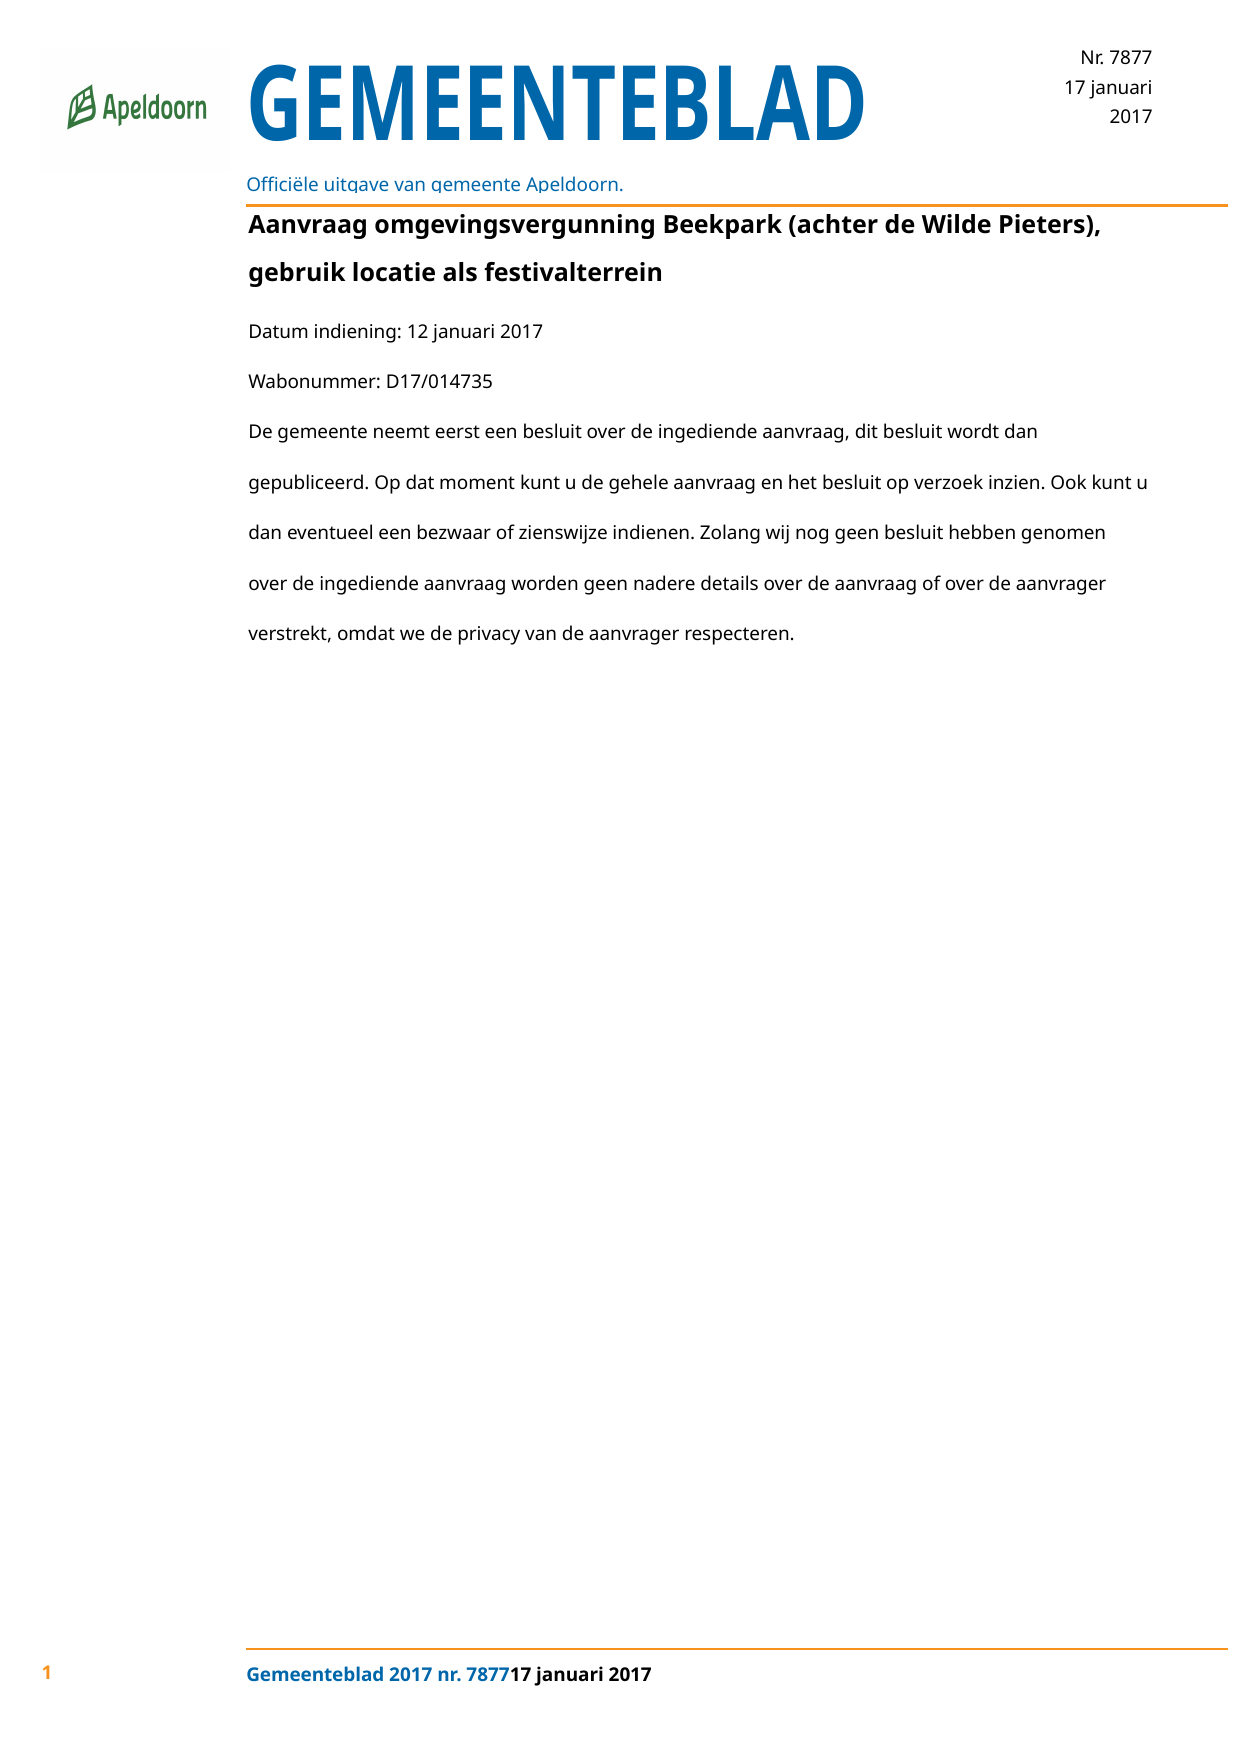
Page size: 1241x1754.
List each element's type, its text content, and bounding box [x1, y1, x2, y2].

text De gemeente neemt eerst een besluit over de ingediende aanvraag, dit besluit wordt dan [248, 419, 1152, 444]
text Wabonummer: D17/014735 [248, 368, 1152, 394]
picture [41, 47, 231, 172]
text verstrekt, omdat we de privacy van de aanvrager respecteren. [248, 620, 1152, 646]
text dan eventueel een bezwaar of zienswijze indienen. Zolang wij nog geen besluit hebben genomen [248, 519, 1152, 545]
text gepubliceerd. Op dat moment kunt u de gehele aanvraag en het besluit op verzoek inzien. Ook kunt u [248, 469, 1152, 495]
text Aanvraag omgevingsvergunning Beekpark (achter de Wilde Pieters), gebruik locatie als festivalterrein [248, 207, 1152, 288]
text over de ingediende aanvraag worden geen nadere details over de aanvraag of over de aanvrager [248, 570, 1152, 596]
text Datum indiening: 12 januari 2017 [248, 318, 1152, 344]
